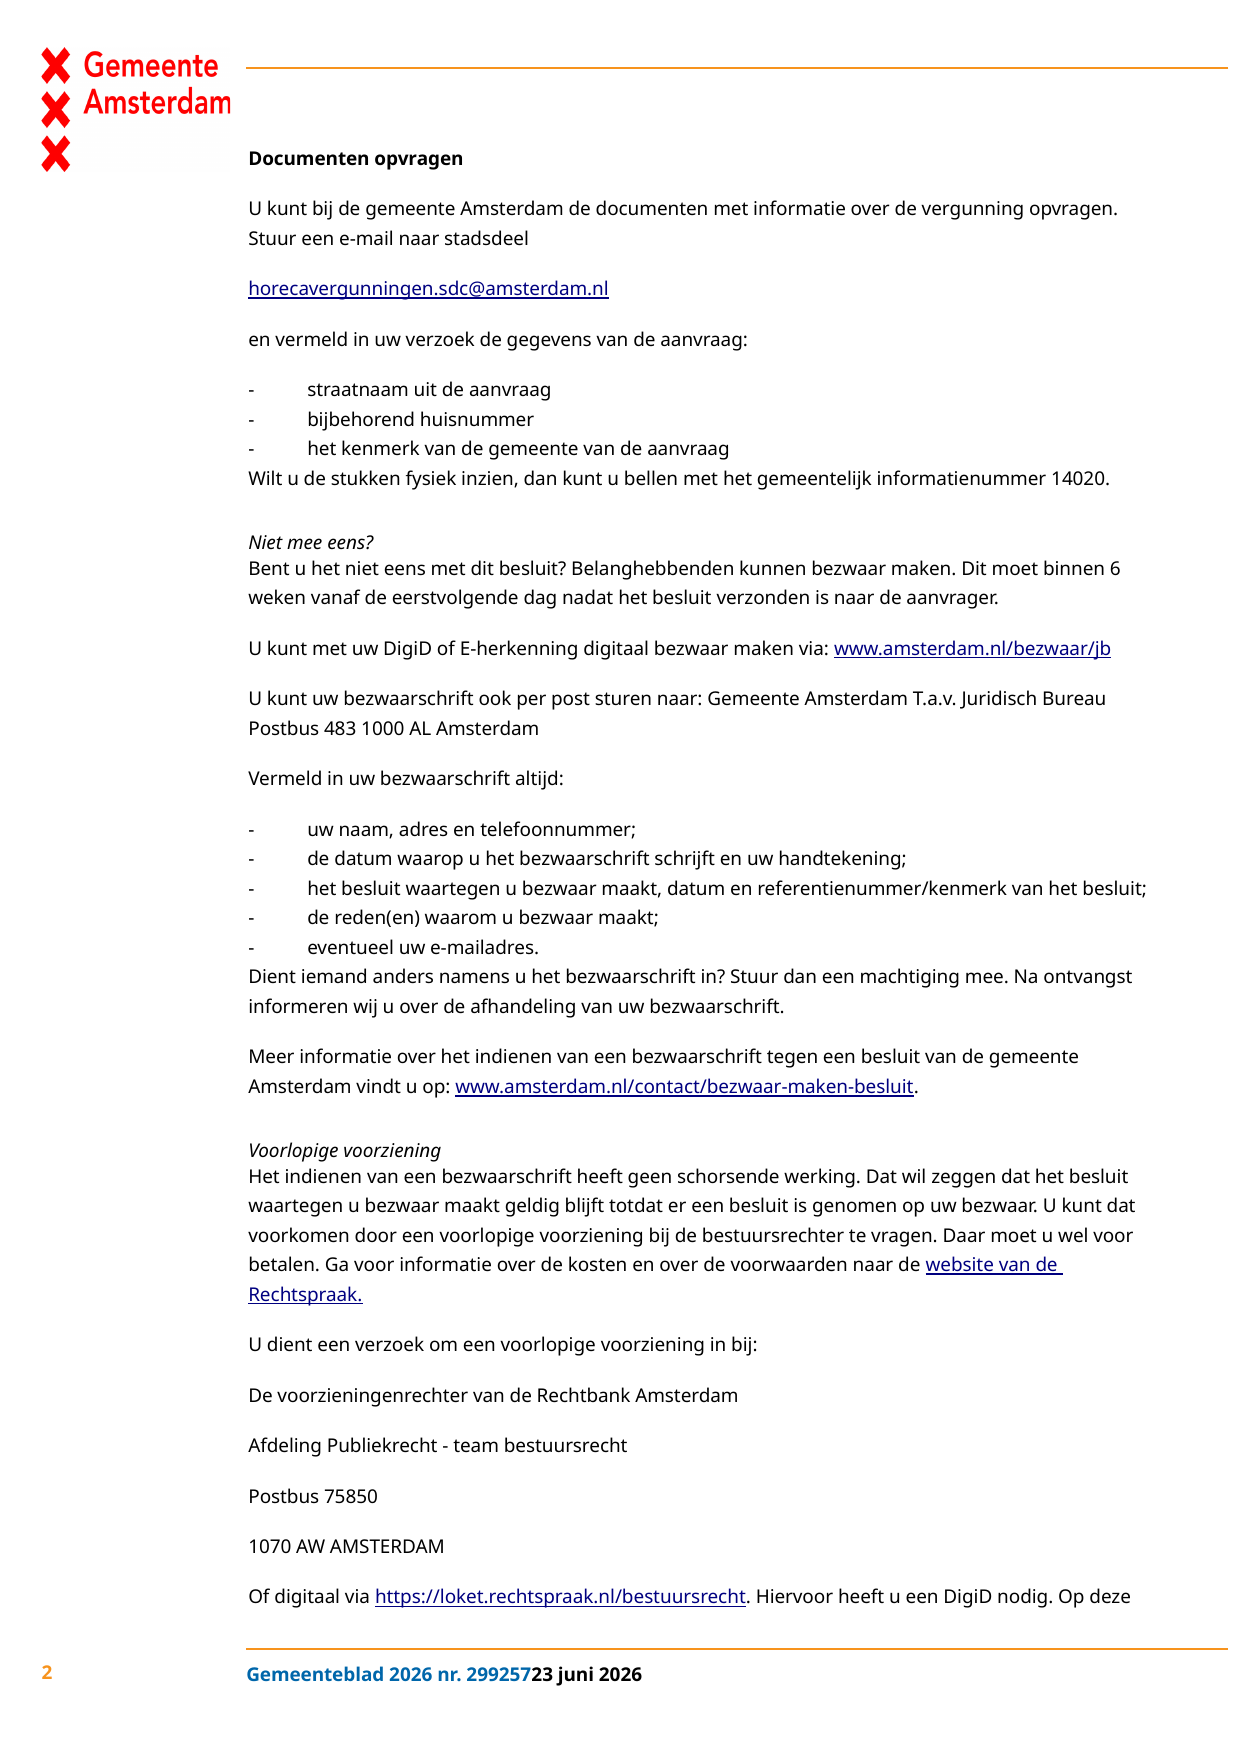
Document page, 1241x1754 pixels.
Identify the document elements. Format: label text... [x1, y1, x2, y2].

text Vermeld in uw bezwaarschrift altijd: [248, 765, 1152, 791]
text Bent u het niet eens met dit besluit? Belanghebbenden kunnen bezwaar maken. Dit moet binnen 6 weken vanaf de eerstvolgende dag nadat het besluit verzonden is naar de aanvrager. [248, 555, 1152, 610]
text Voorlopige voorziening [248, 1137, 1152, 1163]
text U kunt bij de gemeente Amsterdam de documenten met informatie over de vergunning opvragen. Stuur een e-mail naar stadsdeel [248, 196, 1152, 251]
list eventueel uw e-mailadres. [248, 934, 1152, 960]
text U dient een verzoek om een voorlopige voorziening in bij: [248, 1332, 1152, 1357]
text 1070 AW AMSTERDAM [248, 1533, 1152, 1559]
text Niet mee eens? [248, 529, 1152, 555]
text Afdeling Publiekrecht - team bestuursrecht [248, 1432, 1152, 1458]
list de reden(en) waarom u bezwaar maakt; [248, 904, 1152, 930]
text Dient iemand anders namens u het bezwaarschrift in? Stuur dan een machtiging mee. Na ontvangst informeren wij u over de afhandeling van uw bezwaarschrift. [248, 964, 1152, 1019]
text Meer informatie over het indienen van een bezwaarschrift tegen een besluit van de gemeente Amsterdam vindt u op: www.amsterdam.nl/contact/bezwaar-maken-besluit. [248, 1044, 1152, 1099]
text U kunt uw bezwaarschrift ook per post sturen naar: Gemeente Amsterdam T.a.v. Juridisch Bureau Postbus 483 1000 AL Amsterdam [248, 685, 1152, 741]
list uw naam, adres en telefoonnummer; [248, 816, 1152, 841]
text De voorzieningenrechter van de Rechtbank Amsterdam [248, 1382, 1152, 1408]
text Of digitaal via https://loket.rechtspraak.nl/bestuursrecht. Hiervoor heeft u een DigiD nodig. Op deze [248, 1584, 1152, 1609]
text U kunt met uw DigiD of E-herkenning digitaal bezwaar maken via: www.amsterdam.nl/bezwaar/jb [248, 635, 1152, 661]
list het besluit waartegen u bezwaar maakt, datum en referentienummer/kenmerk van het besluit; [248, 875, 1152, 901]
list straatnaam uit de aanvraag [248, 376, 1152, 402]
text horecavergunningen.sdc@amsterdam.nl [248, 276, 1152, 301]
list bijbehorend huisnummer [248, 406, 1152, 432]
text Postbus 75850 [248, 1483, 1152, 1509]
text Documenten opvragen [248, 145, 1152, 171]
list het kenmerk van de gemeente van de aanvraag [248, 436, 1152, 461]
picture [41, 47, 231, 172]
list de datum waarop u het bezwaarschrift schrijft en uw handtekening; [248, 845, 1152, 871]
text Wilt u de stukken fysiek inzien, dan kunt u bellen met het gemeentelijk informatienummer 14020. [248, 465, 1152, 491]
text Het indienen van een bezwaarschrift heeft geen schorsende werking. Dat wil zeggen dat het besluit waartegen u bezwaar maakt geldig blijft totdat er een besluit is genomen op uw bezwaar. U kunt dat voorkomen door een voorlopige voorziening bij de bestuursrechter te vragen. Daar moet u wel voor betalen. Ga voor informatie over de kosten en over de voorwaarden naar de website van de Rechtspraak. [248, 1163, 1152, 1307]
text en vermeld in uw verzoek de gegevens van de aanvraag: [248, 326, 1152, 352]
